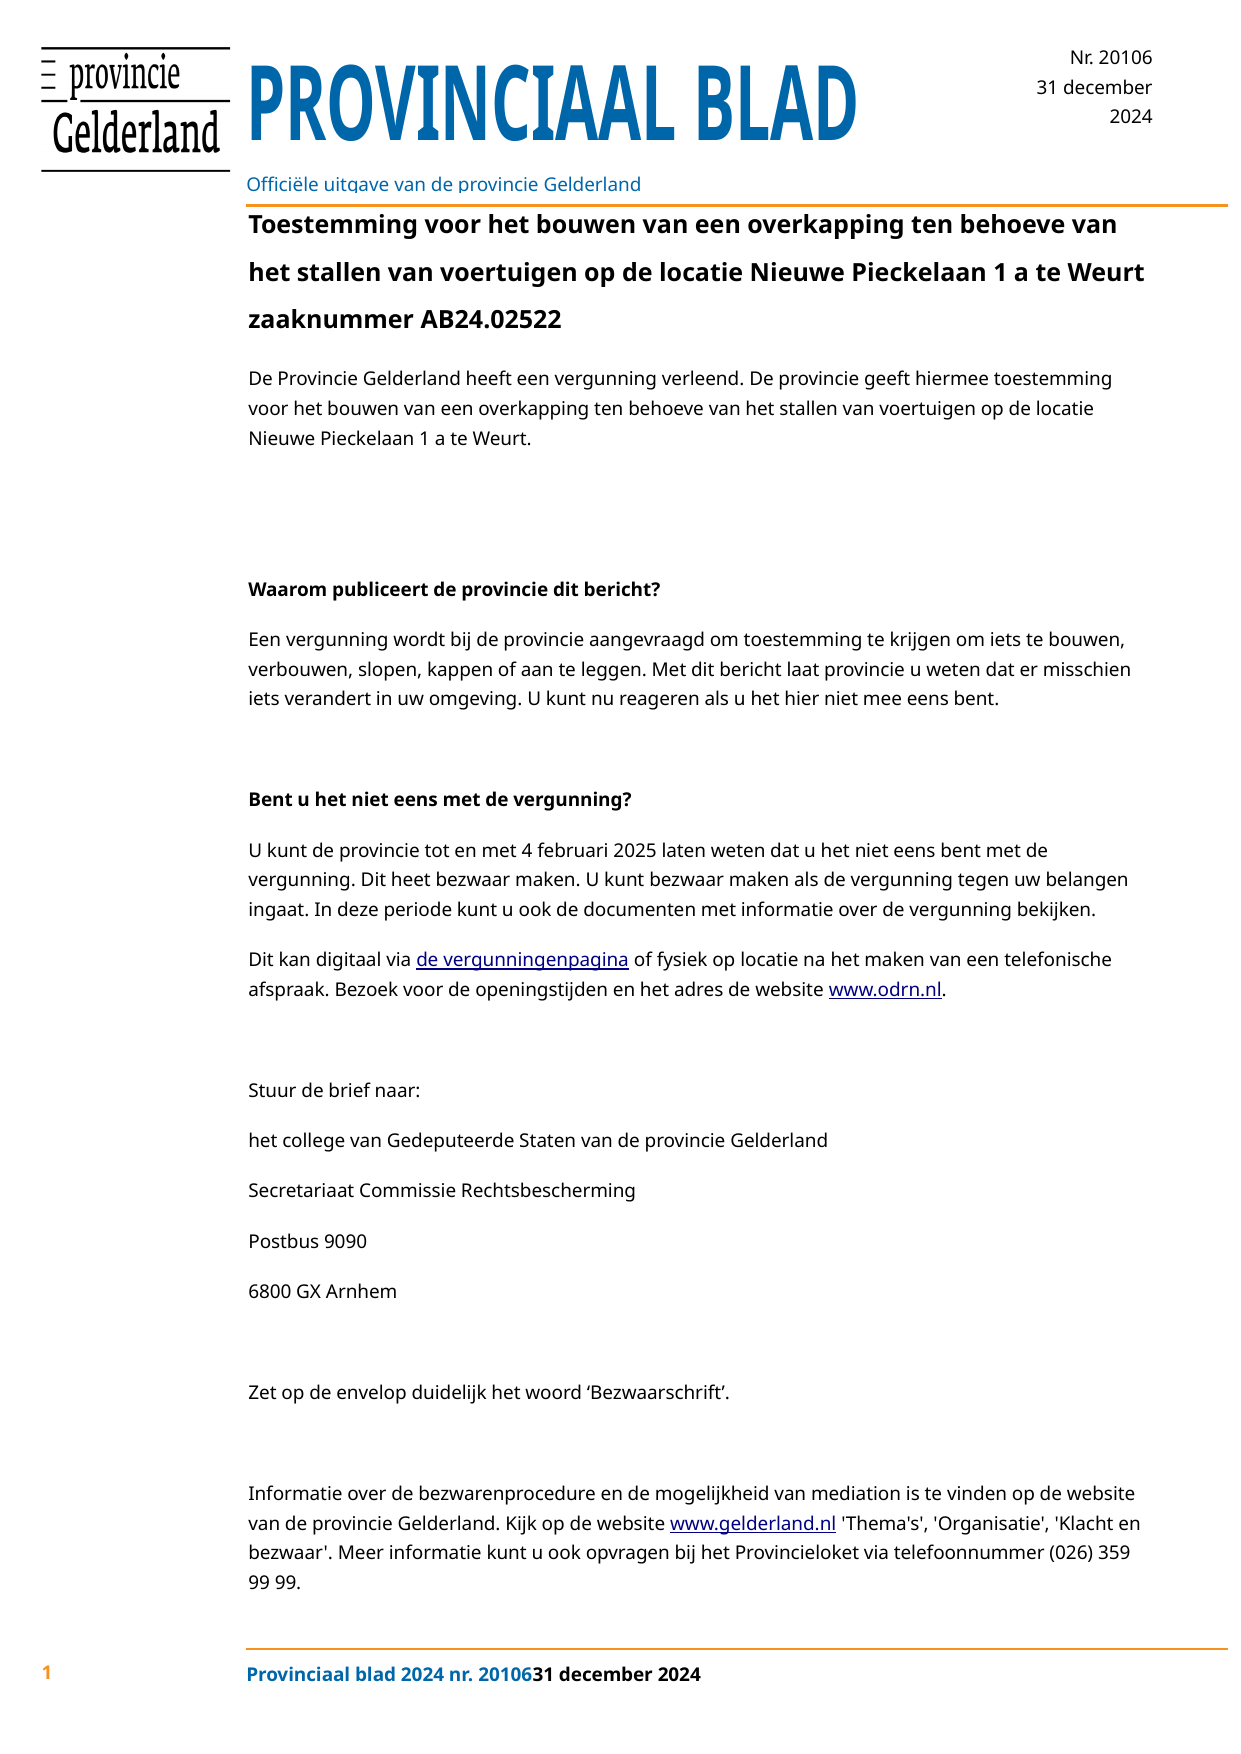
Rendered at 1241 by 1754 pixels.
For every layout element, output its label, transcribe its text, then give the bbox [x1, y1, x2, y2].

text Stuur de brief naar: [248, 1077, 1152, 1102]
text het college van Gedeputeerde Staten van de provincie Gelderland [248, 1127, 1152, 1153]
text U kunt de provincie tot en met 4 februari 2025 laten weten dat u het niet eens bent met de vergunning. Dit heet bezwaar maken. U kunt bezwaar maken als de vergunning tegen uw belangen ingaat. In deze periode kunt u ook de documenten met informatie over de vergunning bekijken. [248, 837, 1152, 922]
text Informatie over de bezwarenprocedure en de mogelijkheid van mediation is te vinden op de website van de provincie Gelderland. Kijk op de website www.gelderland.nl 'Thema's', 'Organisatie', 'Klacht en bezwaar'. Meer informatie kunt u ook opvragen bij het Provincieloket via telefoonnummer (026) 359 99 99. [248, 1480, 1152, 1594]
text Toestemming voor het bouwen van een overkapping ten behoeve van het stallen van voertuigen op de locatie Nieuwe Pieckelaan 1 a te Weurt zaaknummer AB24.02522 [248, 207, 1152, 336]
text 6800 GX Arnhem [248, 1278, 1152, 1304]
picture [41, 47, 231, 172]
text Zet op de envelop duidelijk het woord ‘Bezwaarschrift’. [248, 1379, 1152, 1405]
text Waarom publiceert de provincie dit bericht? [248, 576, 1152, 602]
text Een vergunning wordt bij de provincie aangevraagd om toestemming te krijgen om iets te bouwen, verbouwen, slopen, kappen of aan te leggen. Met dit bericht laat provincie u weten dat er misschien iets verandert in uw omgeving. U kunt nu reageren als u het hier niet mee eens bent. [248, 626, 1152, 711]
text De Provincie Gelderland heeft een vergunning verleend. De provincie geeft hiermee toestemming voor het bouwen van een overkapping ten behoeve van het stallen van voertuigen op de locatie Nieuwe Pieckelaan 1 a te Weurt. [248, 366, 1152, 450]
text Dit kan digitaal via de vergunningenpagina of fysiek op locatie na het maken van een telefonische afspraak. Bezoek voor de openingstijden en het adres de website www.odrn.nl. [248, 946, 1152, 1002]
text Bent u het niet eens met de vergunning? [248, 786, 1152, 812]
text Secretariaat Commissie Rechtsbescherming [248, 1178, 1152, 1203]
text Postbus 9090 [248, 1228, 1152, 1254]
